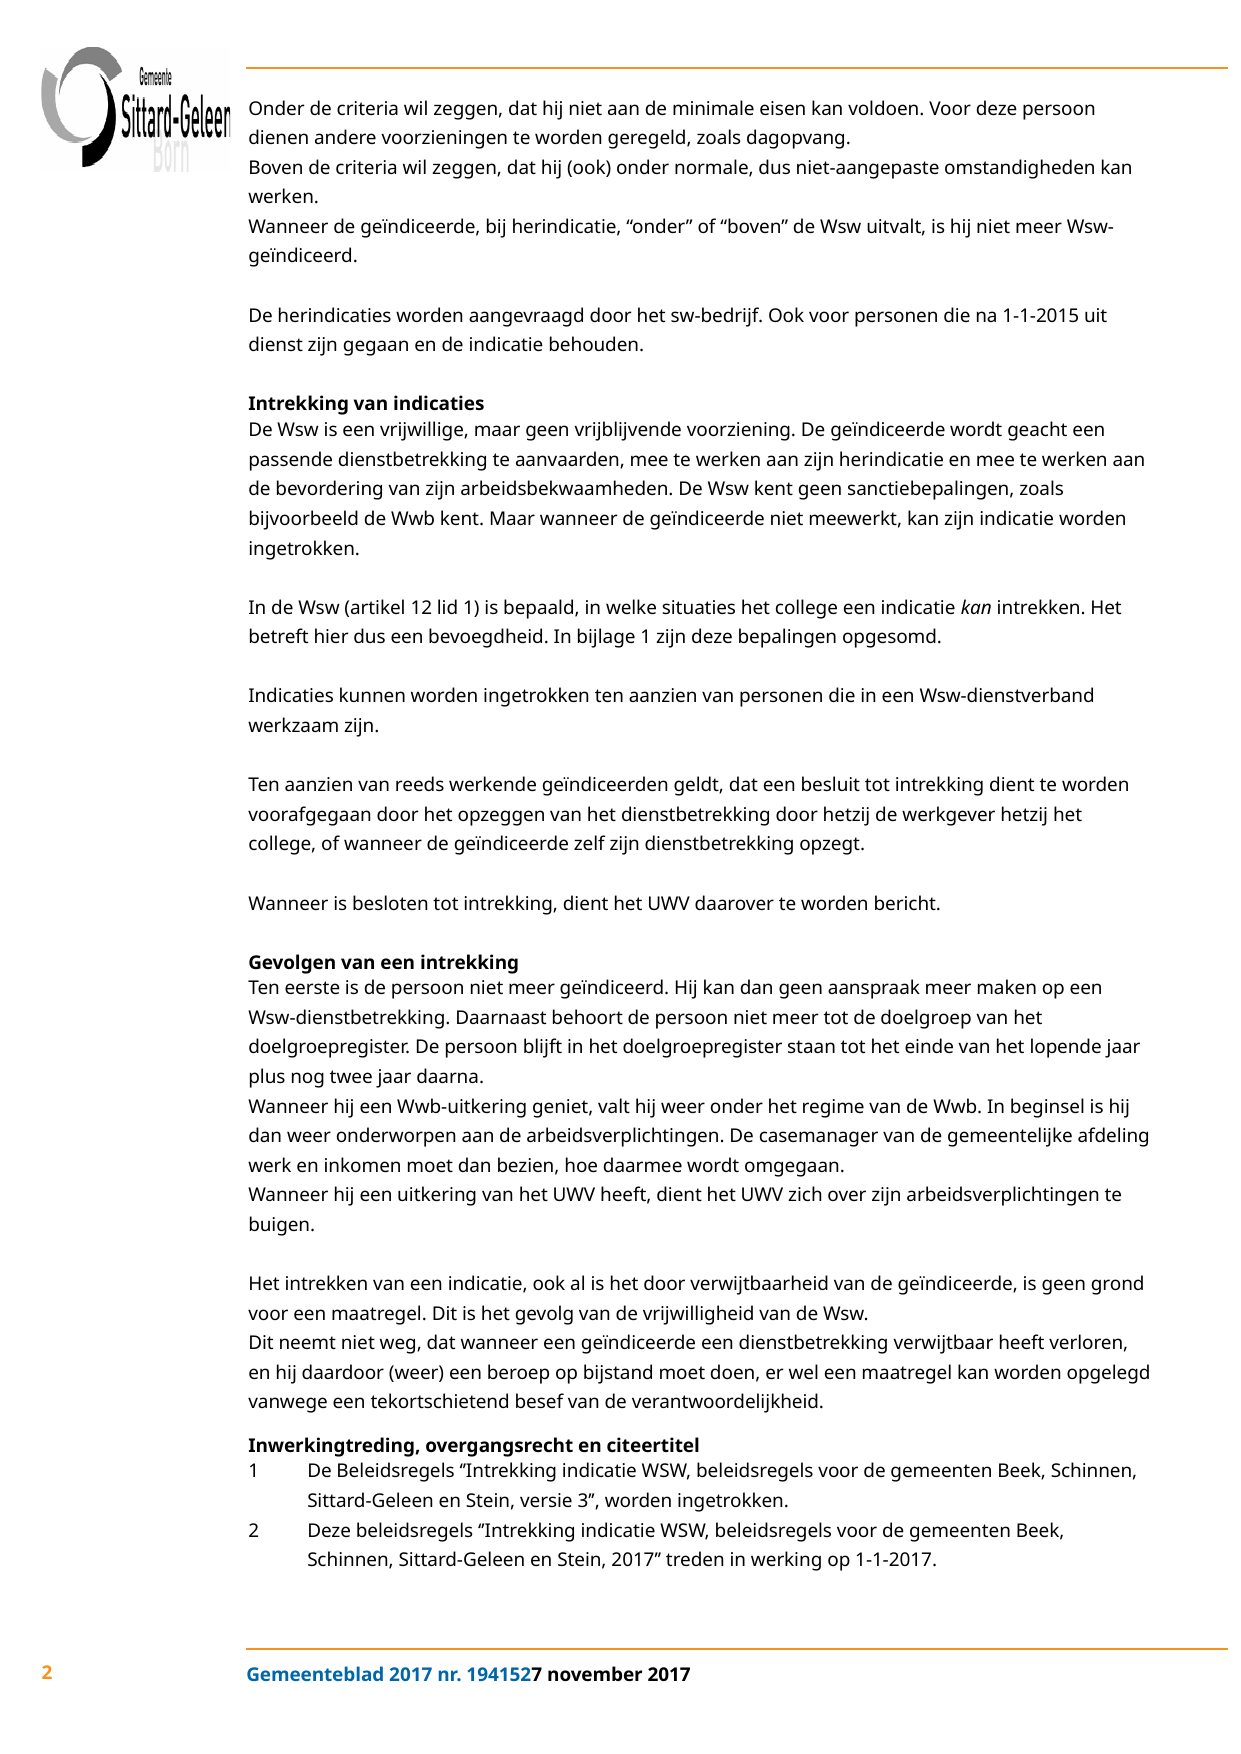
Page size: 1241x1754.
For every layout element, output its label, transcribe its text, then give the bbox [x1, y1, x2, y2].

text Gevolgen van een intrekking [248, 949, 1152, 974]
picture [41, 47, 231, 172]
text Ten aanzien van reeds werkende geïndiceerden geldt, dat een besluit tot intrekking dient te worden voorafgegaan door het opzeggen van het dienstbetrekking door hetzij de werkgever hetzij het college, of wanneer de geïndiceerde zelf zijn dienstbetrekking opzegt. [248, 771, 1152, 856]
text Het intrekken van een indicatie, ook al is het door verwijtbaarheid van de geïndiceerde, is geen grond voor een maatregel. Dit is het gevolg van de vrijwilligheid van de Wsw. [248, 1270, 1152, 1326]
text In de Wsw (artikel 12 lid 1) is bepaald, in welke situaties het college een indicatie kan intrekken. Het betreft hier dus een bevoegdheid. In bijlage 1 zijn deze bepalingen opgesomd. [248, 594, 1152, 649]
text Boven de criteria wil zeggen, dat hij (ook) onder normale, dus niet-aangepaste omstandigheden kan werken. [248, 154, 1152, 209]
text Inwerkingtreding, overgangsrecht en citeertitel [248, 1432, 1152, 1458]
text Wanneer is besloten tot intrekking, dient het UWV daarover te worden bericht. [248, 890, 1152, 915]
text Indicaties kunnen worden ingetrokken ten aanzien van personen die in een Wsw-dienstverband werkzaam zijn. [248, 683, 1152, 738]
text Intrekking van indicaties [248, 391, 1152, 416]
text De herindicaties worden aangevraagd door het sw-bedrijf. Ook voor personen die na 1-1-2015 uit dienst zijn gegaan en de indicatie behouden. [248, 302, 1152, 357]
list Deze beleidsregels ‘’Intrekking indicatie WSW, beleidsregels voor de gemeenten Beek, Schinnen, Sittard-Geleen en Stein, 2017’’ treden in werking op 1-1-2017. [248, 1517, 1152, 1572]
text Wanneer hij een uitkering van het UWV heeft, dient het UWV zich over zijn arbeidsverplichtingen te buigen. [248, 1182, 1152, 1237]
text Wanneer de geïndiceerde, bij herindicatie, “onder” of “boven” de Wsw uitvalt, is hij niet meer Wsw-geïndiceerd. [248, 213, 1152, 268]
text De Wsw is een vrijwillige, maar geen vrijblijvende voorziening. De geïndiceerde wordt geacht een passende dienstbetrekking te aanvaarden, mee te werken aan zijn herindicatie en mee te werken aan de bevordering van zijn arbeidsbekwaamheden. De Wsw kent geen sanctiebepalingen, zoals bijvoorbeeld de Wwb kent. Maar wanneer de geïndiceerde niet meewerkt, kan zijn indicatie worden ingetrokken. [248, 416, 1152, 560]
text Dit neemt niet weg, dat wanneer een geïndiceerde een dienstbetrekking verwijtbaar heeft verloren, en hij daardoor (weer) een beroep op bijstand moet doen, er wel een maatregel kan worden opgelegd vanwege een tekortschietend besef van de verantwoordelijkheid. [248, 1329, 1152, 1414]
text Ten eerste is de persoon niet meer geïndiceerd. Hij kan dan geen aanspraak meer maken op een Wsw-dienstbetrekking. Daarnaast behoort de persoon niet meer tot de doelgroep van het doelgroepregister. De persoon blijft in het doelgroepregister staan tot het einde van het lopende jaar plus nog twee jaar daarna. [248, 974, 1152, 1089]
text Wanneer hij een Wwb-uitkering geniet, valt hij weer onder het regime van de Wwb. In beginsel is hij dan weer onderworpen aan de arbeidsverplichtingen. De casemanager van de gemeentelijke afdeling werk en inkomen moet dan bezien, hoe daarmee wordt omgegaan. [248, 1093, 1152, 1178]
text Onder de criteria wil zeggen, dat hij niet aan de minimale eisen kan voldoen. Voor deze persoon dienen andere voorzieningen te worden geregeld, zoals dagopvang. [248, 95, 1152, 150]
list De Beleidsregels ‘’Intrekking indicatie WSW, beleidsregels voor de gemeenten Beek, Schinnen, Sittard-Geleen en Stein, versie 3’’, worden ingetrokken. [248, 1458, 1152, 1513]
